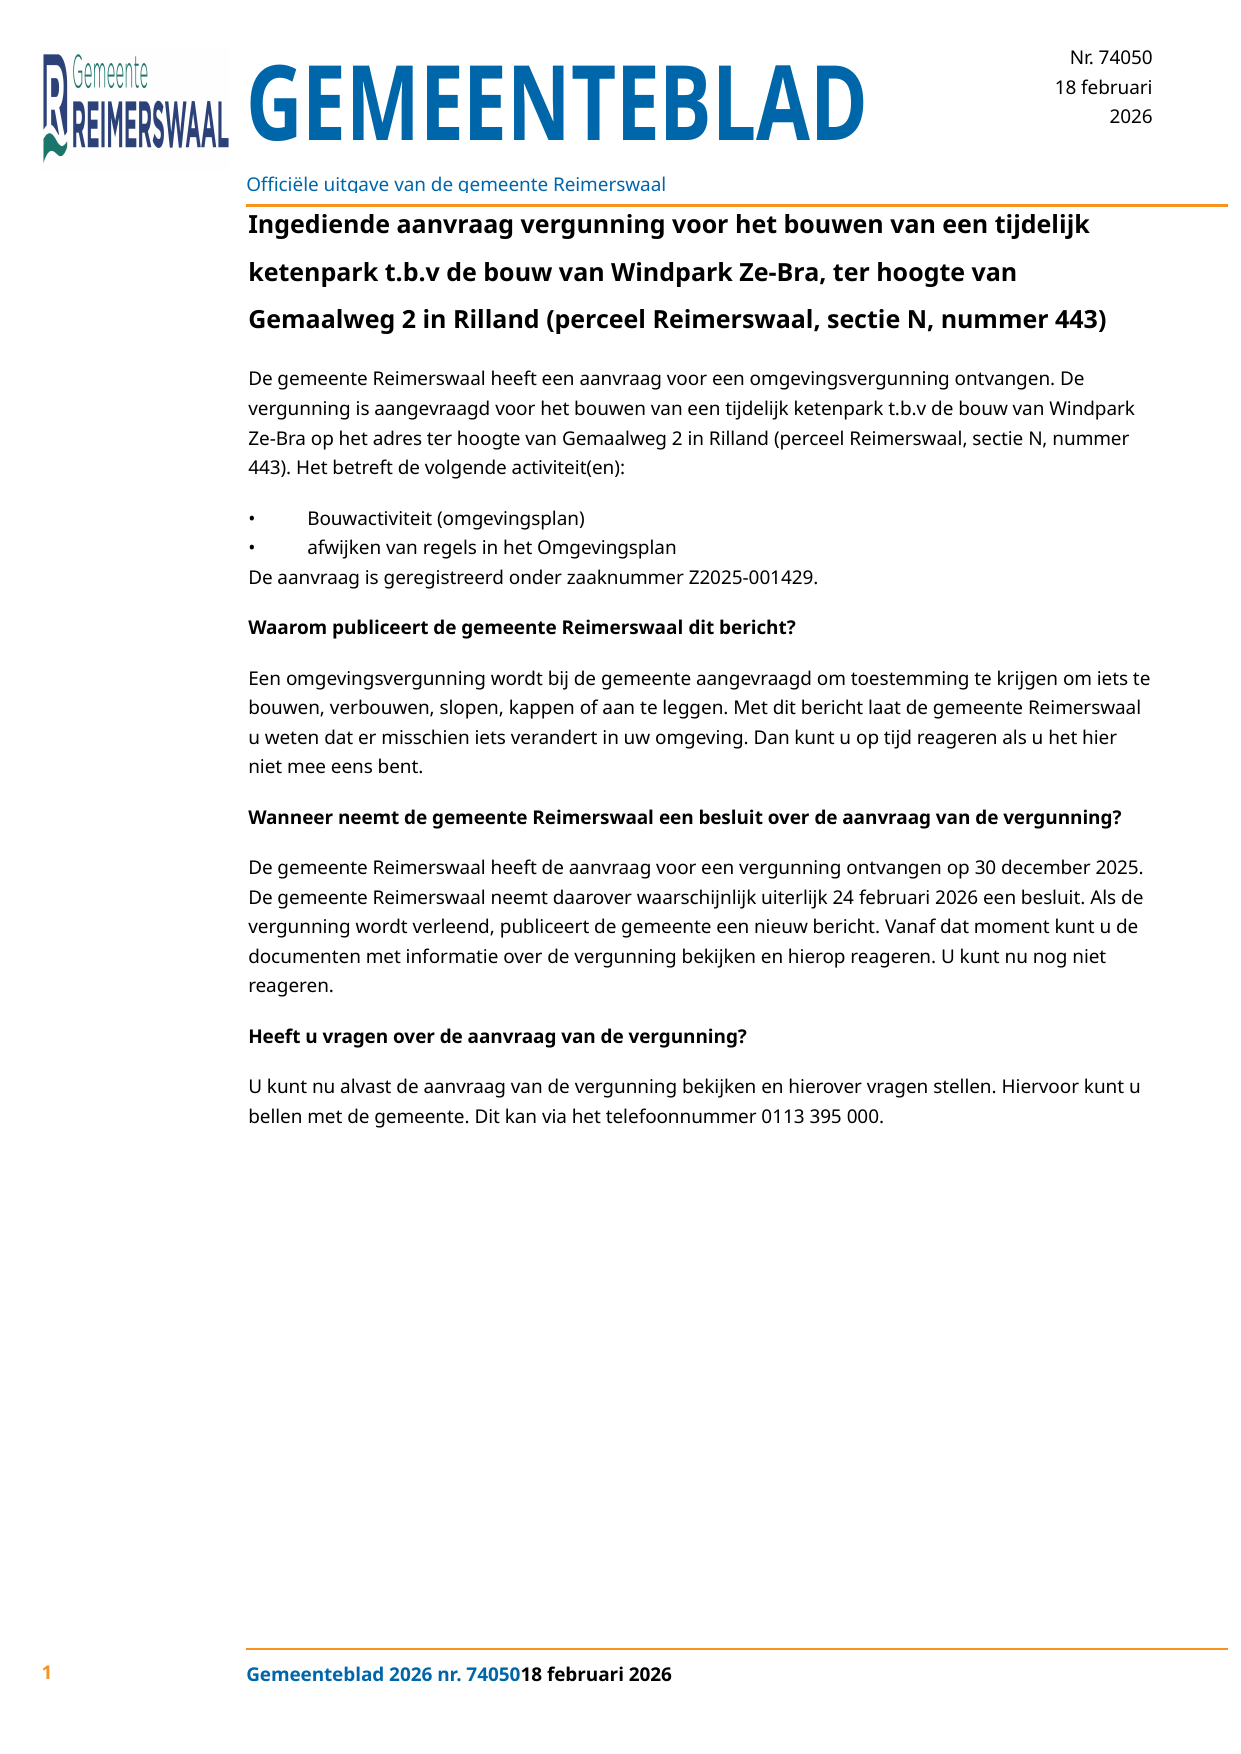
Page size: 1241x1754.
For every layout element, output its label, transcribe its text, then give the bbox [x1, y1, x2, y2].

text Ingediende aanvraag vergunning voor het bouwen van een tijdelijk ketenpark t.b.v de bouw van Windpark Ze-Bra, ter hoogte van Gemaalweg 2 in Rilland (perceel Reimerswaal, sectie N, nummer 443) [248, 207, 1152, 336]
list afwijken van regels in het Omgevingsplan [248, 534, 1152, 560]
text De gemeente Reimerswaal heeft een aanvraag voor een omgevingsvergunning ontvangen. De vergunning is aangevraagd voor het bouwen van een tijdelijk ketenpark t.b.v de bouw van Windpark Ze-Bra op het adres ter hoogte van Gemaalweg 2 in Rilland (perceel Reimerswaal, sectie N, nummer 443). Het betreft de volgende activiteit(en): [248, 366, 1152, 480]
text De aanvraag is geregistreerd onder zaaknummer Z2025-001429. [248, 564, 1152, 589]
text Waarom publiceert de gemeente Reimerswaal dit bericht? [248, 614, 1152, 640]
text Heeft u vragen over de aanvraag van de vergunning? [248, 1023, 1152, 1049]
text Wanneer neemt de gemeente Reimerswaal een besluit over de aanvraag van de vergunning? [248, 804, 1152, 829]
picture [41, 47, 231, 172]
text Een omgevingsvergunning wordt bij de gemeente aangevraagd om toestemming te krijgen om iets te bouwen, verbouwen, slopen, kappen of aan te leggen. Met dit bericht laat de gemeente Reimerswaal u weten dat er misschien iets verandert in uw omgeving. Dan kunt u op tijd reageren als u het hier niet mee eens bent. [248, 665, 1152, 779]
text De gemeente Reimerswaal heeft de aanvraag voor een vergunning ontvangen op 30 december 2025. De gemeente Reimerswaal neemt daarover waarschijnlijk uiterlijk 24 februari 2026 een besluit. Als de vergunning wordt verleend, publiceert de gemeente een nieuw bericht. Vanaf dat moment kunt u de documenten met informatie over de vergunning bekijken en hierop reageren. U kunt nu nog niet reageren. [248, 854, 1152, 998]
text U kunt nu alvast de aanvraag van de vergunning bekijken en hierover vragen stellen. Hiervoor kunt u bellen met de gemeente. Dit kan via het telefoonnummer 0113 395 000. [248, 1073, 1152, 1129]
list Bouwactiviteit (omgevingsplan) [248, 505, 1152, 530]
